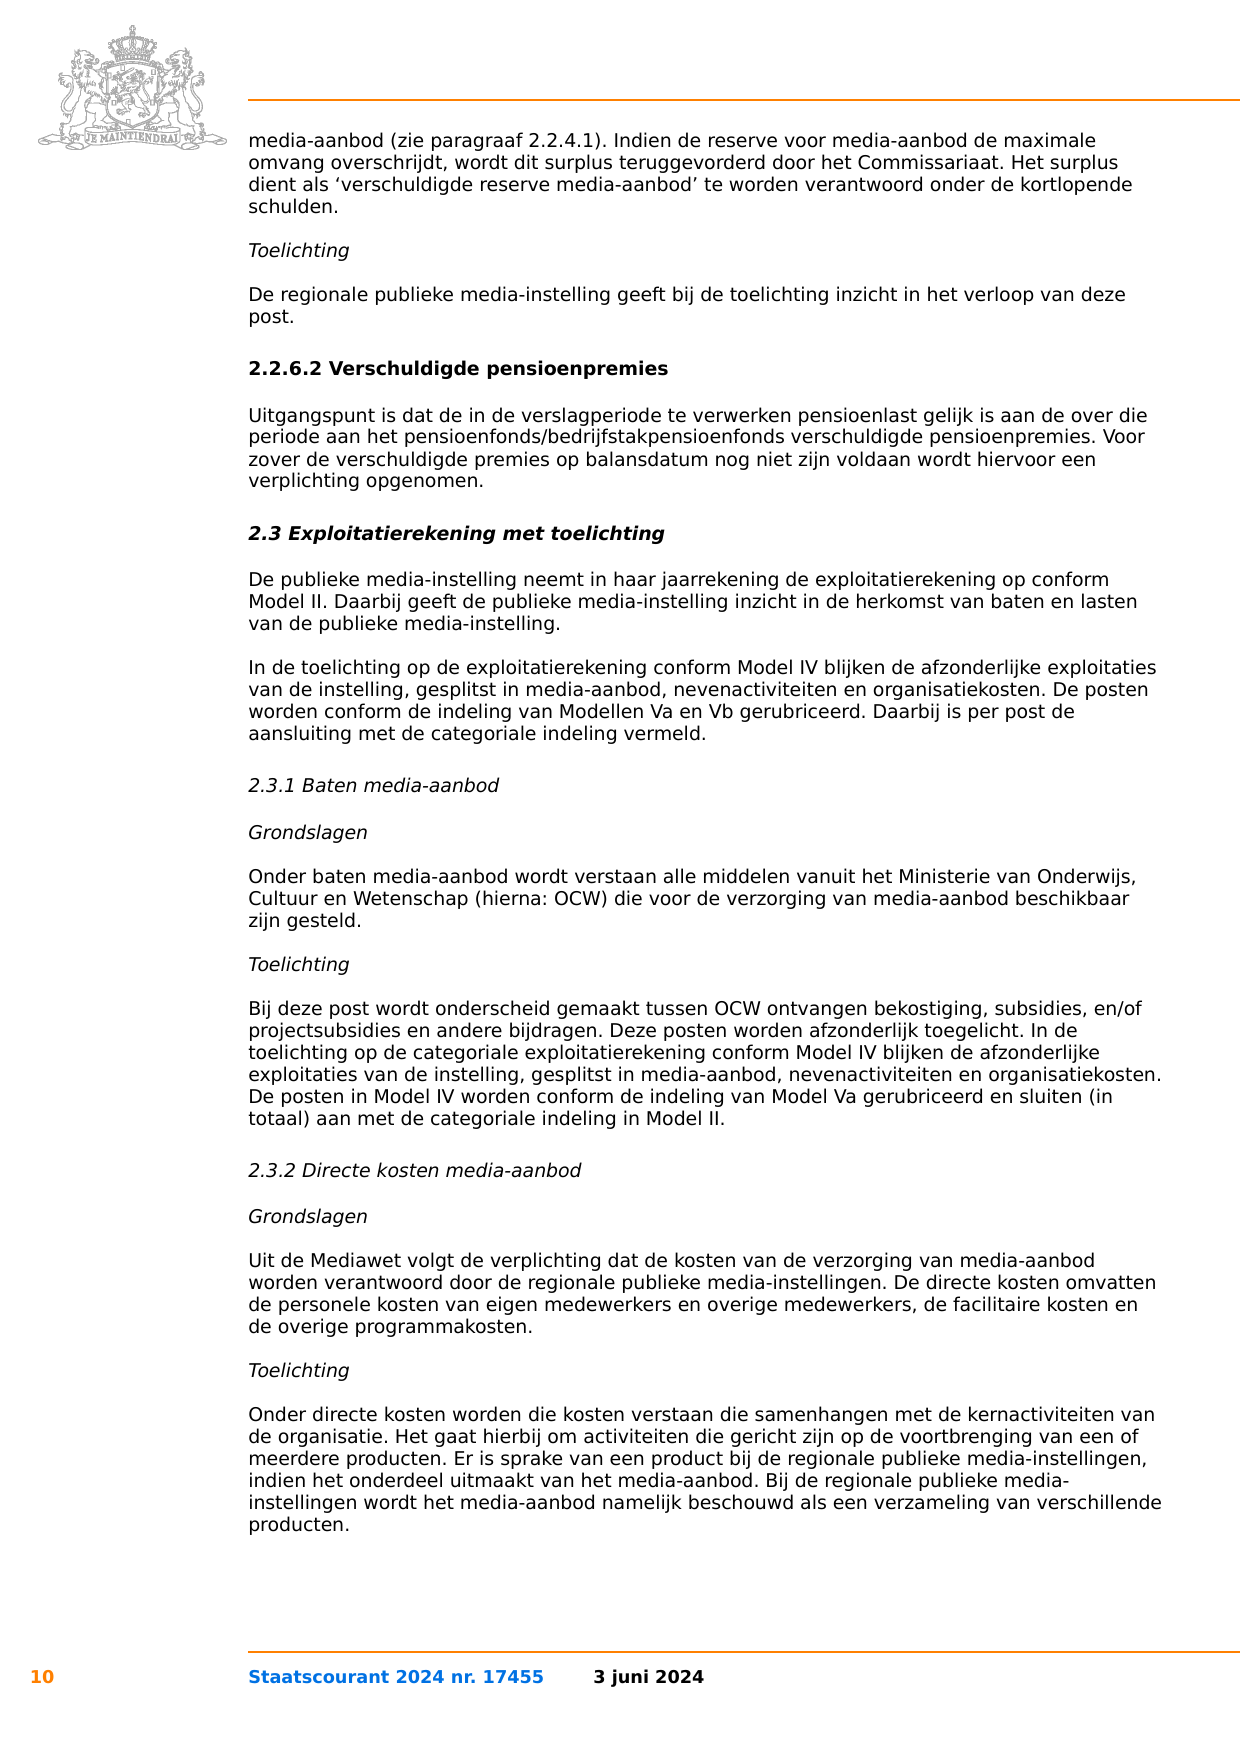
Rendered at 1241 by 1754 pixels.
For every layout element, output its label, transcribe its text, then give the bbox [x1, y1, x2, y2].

text Onder baten media-aanbod wordt verstaan alle middelen vanuit het Ministerie van Onderwijs, Cultuur en Wetenschap (hierna: OCW) die voor de verzorging van media-aanbod beschikbaar zijn gesteld. [248, 866, 1163, 932]
subtitle 2.3 Exploitatierekening met toelichting [248, 522, 1163, 544]
text media-aanbod (zie paragraaf 2.2.4.1). Indien de reserve voor media-aanbod de maximale omvang overschrijdt, wordt dit surplus teruggevorderd door het Commissariaat. Het surplus dient als ‘verschuldigde reserve media-aanbod’ te worden verantwoord onder de kortlopende schulden. [248, 130, 1163, 218]
subtitle Toelichting [248, 240, 1163, 262]
subtitle Grondslagen [248, 822, 1163, 844]
text Uitgangspunt is dat de in de verslagperiode te verwerken pensioenlast gelijk is aan de over die periode aan het pensioenfonds/bedrijfstakpensioenfonds verschuldigde pensioenpremies. Voor zover de verschuldigde premies op balansdatum nog niet zijn voldaan wordt hiervoor een verplichting opgenomen. [248, 404, 1163, 492]
picture [38, 25, 227, 150]
text De regionale publieke media-instelling geeft bij de toelichting inzicht in het verloop van deze post. [248, 283, 1163, 327]
subtitle 2.2.6.2 Verschuldigde pensioenpremies [248, 357, 1163, 379]
text Onder directe kosten worden die kosten verstaan die samenhangen met de kernactiviteiten van de organisatie. Het gaat hierbij om activiteiten die gericht zijn op de voortbrenging van een of meerdere producten. Er is sprake van een product bij de regionale publieke media-instellingen, indien het onderdeel uitmaakt van het media-aanbod. Bij de regionale publieke media-instellingen wordt het media-aanbod namelijk beschouwd als een verzameling van verschillende producten. [248, 1404, 1163, 1536]
subtitle 2.3.2 Directe kosten media-aanbod [248, 1159, 1163, 1181]
text In de toelichting op de exploitatierekening conform Model IV blijken de afzonderlijke exploitaties van de instelling, gesplitst in media-aanbod, nevenactiviteiten en organisatiekosten. De posten worden conform de indeling van Modellen Va en Vb gerubriceerd. Daarbij is per post de aansluiting met de categoriale indeling vermeld. [248, 657, 1163, 745]
subtitle Toelichting [248, 954, 1163, 976]
subtitle Grondslagen [248, 1206, 1163, 1228]
text Uit de Mediawet volgt de verplichting dat de kosten van de verzorging van media-aanbod worden verantwoord door de regionale publieke media-instellingen. De directe kosten omvatten de personele kosten van eigen medewerkers en overige medewerkers, de facilitaire kosten en de overige programmakosten. [248, 1250, 1163, 1338]
text Bij deze post wordt onderscheid gemaakt tussen OCW ontvangen bekostiging, subsidies, en/of projectsubsidies en andere bijdragen. Deze posten worden afzonderlijk toegelicht. In de toelichting op de categoriale exploitatierekening conform Model IV blijken de afzonderlijke exploitaties van de instelling, gesplitst in media-aanbod, nevenactiviteiten en organisatiekosten. De posten in Model IV worden conform de indeling van Model Va gerubriceerd en sluiten (in totaal) aan met de categoriale indeling in Model II. [248, 998, 1163, 1129]
subtitle 2.3.1 Baten media-aanbod [248, 775, 1163, 797]
text De publieke media-instelling neemt in haar jaarrekening de exploitatierekening op conform Model II. Daarbij geeft de publieke media-instelling inzicht in de herkomst van baten en lasten van de publieke media-instelling. [248, 569, 1163, 635]
subtitle Toelichting [248, 1360, 1163, 1382]
